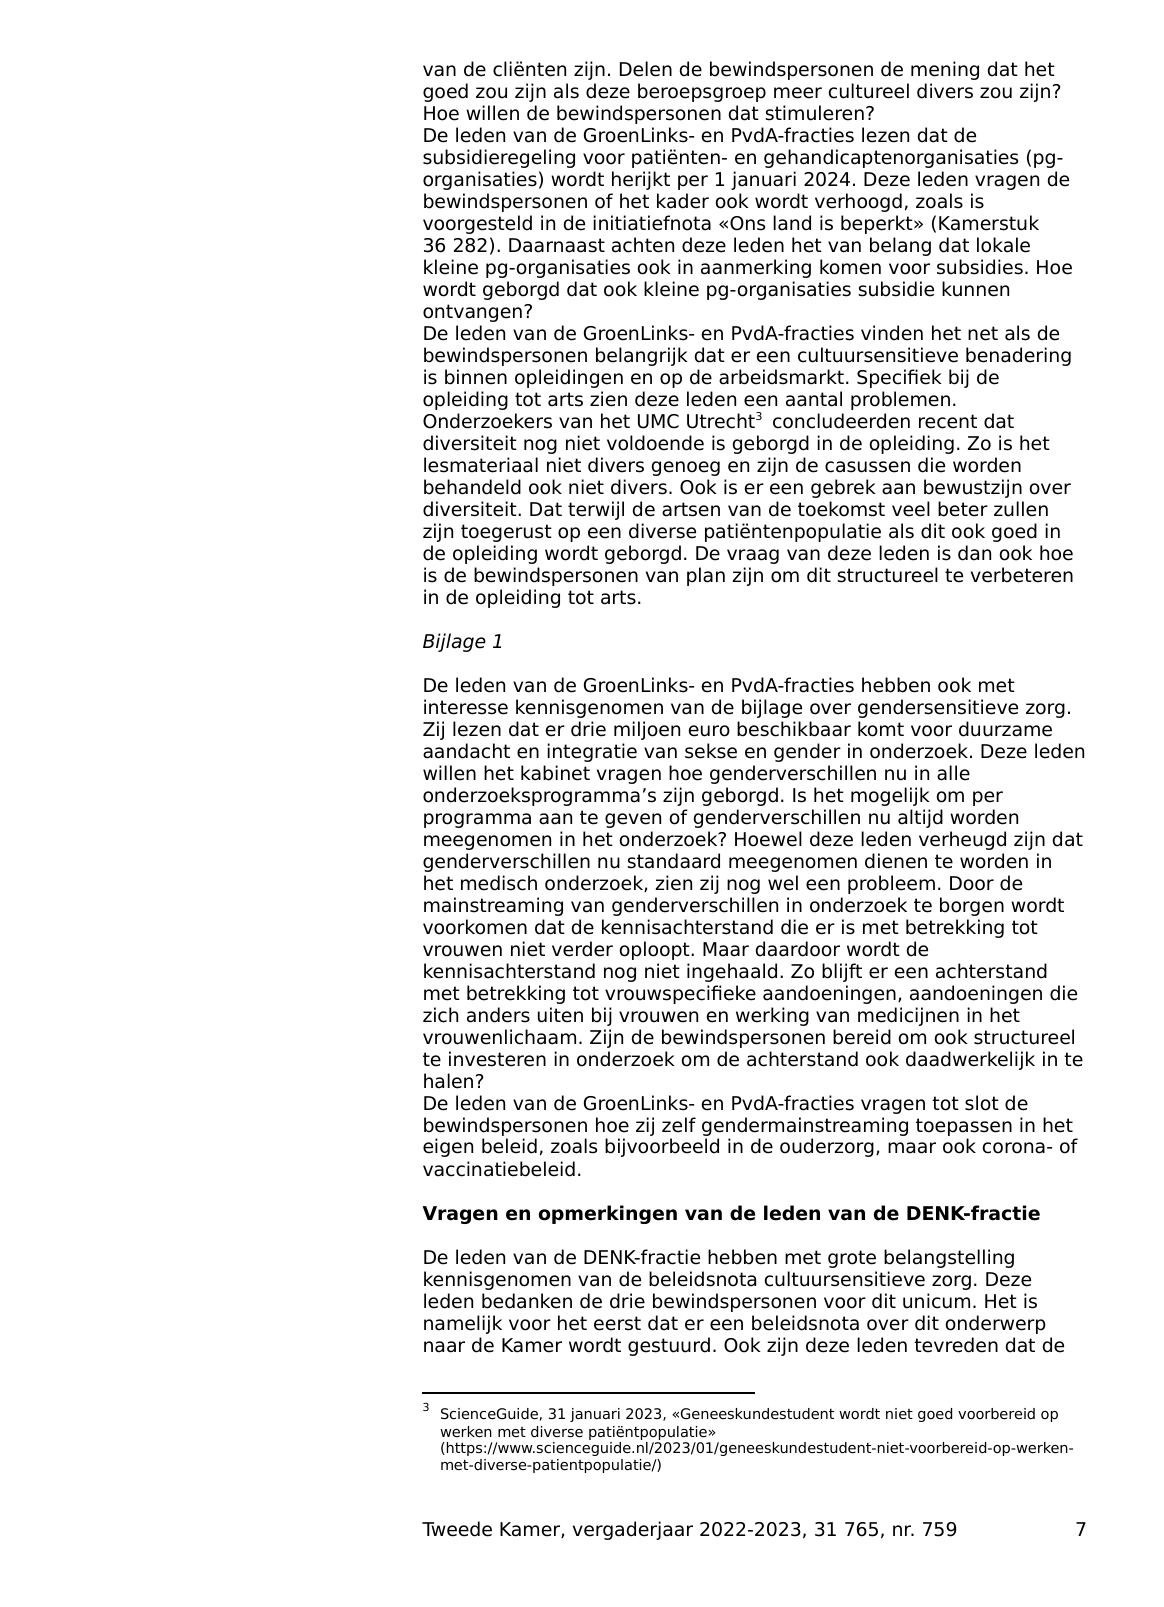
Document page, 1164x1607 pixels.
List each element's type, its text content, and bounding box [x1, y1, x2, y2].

text De leden van de GroenLinks- en PvdA-fracties vragen tot slot de bewindspersonen hoe zij zelf gendermainstreaming toepassen in het eigen beleid, zoals bijvoorbeeld in de ouderzorg, maar ook corona- of vaccinatiebeleid. [422, 1092, 1087, 1180]
text De leden van de GroenLinks- en PvdA-fracties vinden het net als de bewindspersonen belangrijk dat er een cultuursensitieve benadering is binnen opleidingen en op de arbeidsmarkt. Specifiek bij de opleiding tot arts zien deze leden een aantal problemen. Onderzoekers van het UMC Utrecht concludeerden recent dat diversiteit nog niet voldoende is geborgd in de opleiding. Zo is het lesmateriaal niet divers genoeg en zijn de casussen die worden behandeld ook niet divers. Ook is er een gebrek aan bewustzijn over diversiteit. Dat terwijl de artsen van de toekomst veel beter zullen zijn toegerust op een diverse patiëntenpopulatie als dit ook goed in de opleiding wordt geborgd. De vraag van deze leden is dan ook hoe is de bewindspersonen van plan zijn om dit structureel te verbeteren in de opleiding tot arts. [422, 323, 1087, 608]
text De leden van de GroenLinks- en PvdA-fracties lezen dat de subsidieregeling voor patiënten- en gehandicaptenorganisaties (pg-organisaties) wordt herijkt per 1 januari 2024. Deze leden vragen de bewindspersonen of het kader ook wordt verhoogd, zoals is voorgesteld in de initiatiefnota «Ons land is beperkt» (Kamerstuk 36 282). Daarnaast achten deze leden het van belang dat lokale kleine pg-organisaties ook in aanmerking komen voor subsidies. Hoe wordt geborgd dat ook kleine pg-organisaties subsidie kunnen ontvangen? [422, 125, 1087, 323]
text De leden van de DENK-fractie hebben met grote belangstelling kennisgenomen van de beleidsnota cultuursensitieve zorg. Deze leden bedanken de drie bewindspersonen voor dit unicum. Het is namelijk voor het eerst dat er een beleidsnota over dit onderwerp naar de Kamer wordt gestuurd. Ook zijn deze leden tevreden dat de [422, 1247, 1087, 1357]
text ScienceGuide, 31 januari 2023, «Geneeskundestudent wordt niet goed voorbereid op werken met diverse patiëntpopulatie» (https://www.scienceguide.nl/2023/01/geneeskundestudent-niet-voorbereid-op-werken-met-diverse-patientpopulatie/) [422, 1402, 1087, 1474]
text De leden van de GroenLinks- en PvdA-fracties hebben ook met interesse kennisgenomen van de bijlage over gendersensitieve zorg. Zij lezen dat er drie miljoen euro beschikbaar komt voor duurzame aandacht en integratie van sekse en gender in onderzoek. Deze leden willen het kabinet vragen hoe genderverschillen nu in alle onderzoeksprogramma’s zijn geborgd. Is het mogelijk om per programma aan te geven of genderverschillen nu altijd worden meegenomen in het onderzoek? Hoewel deze leden verheugd zijn dat genderverschillen nu standaard meegenomen dienen te worden in het medisch onderzoek, zien zij nog wel een probleem. Door de mainstreaming van genderverschillen in onderzoek te borgen wordt voorkomen dat de kennisachterstand die er is met betrekking tot vrouwen niet verder oploopt. Maar daardoor wordt de kennisachterstand nog niet ingehaald. Zo blijft er een achterstand met betrekking tot vrouwspecifieke aandoeningen, aandoeningen die zich anders uiten bij vrouwen en werking van medicijnen in het vrouwenlichaam. Zijn de bewindspersonen bereid om ook structureel te investeren in onderzoek om de achterstand ook daadwerkelijk in te halen? [422, 675, 1087, 1092]
text van de cliënten zijn. Delen de bewindspersonen de mening dat het goed zou zijn als deze beroepsgroep meer cultureel divers zou zijn? Hoe willen de bewindspersonen dat stimuleren? [422, 59, 1087, 125]
subtitle Bijlage 1 [422, 631, 1087, 653]
subtitle Vragen en opmerkingen van de leden van de DENK-fractie [422, 1203, 1087, 1224]
